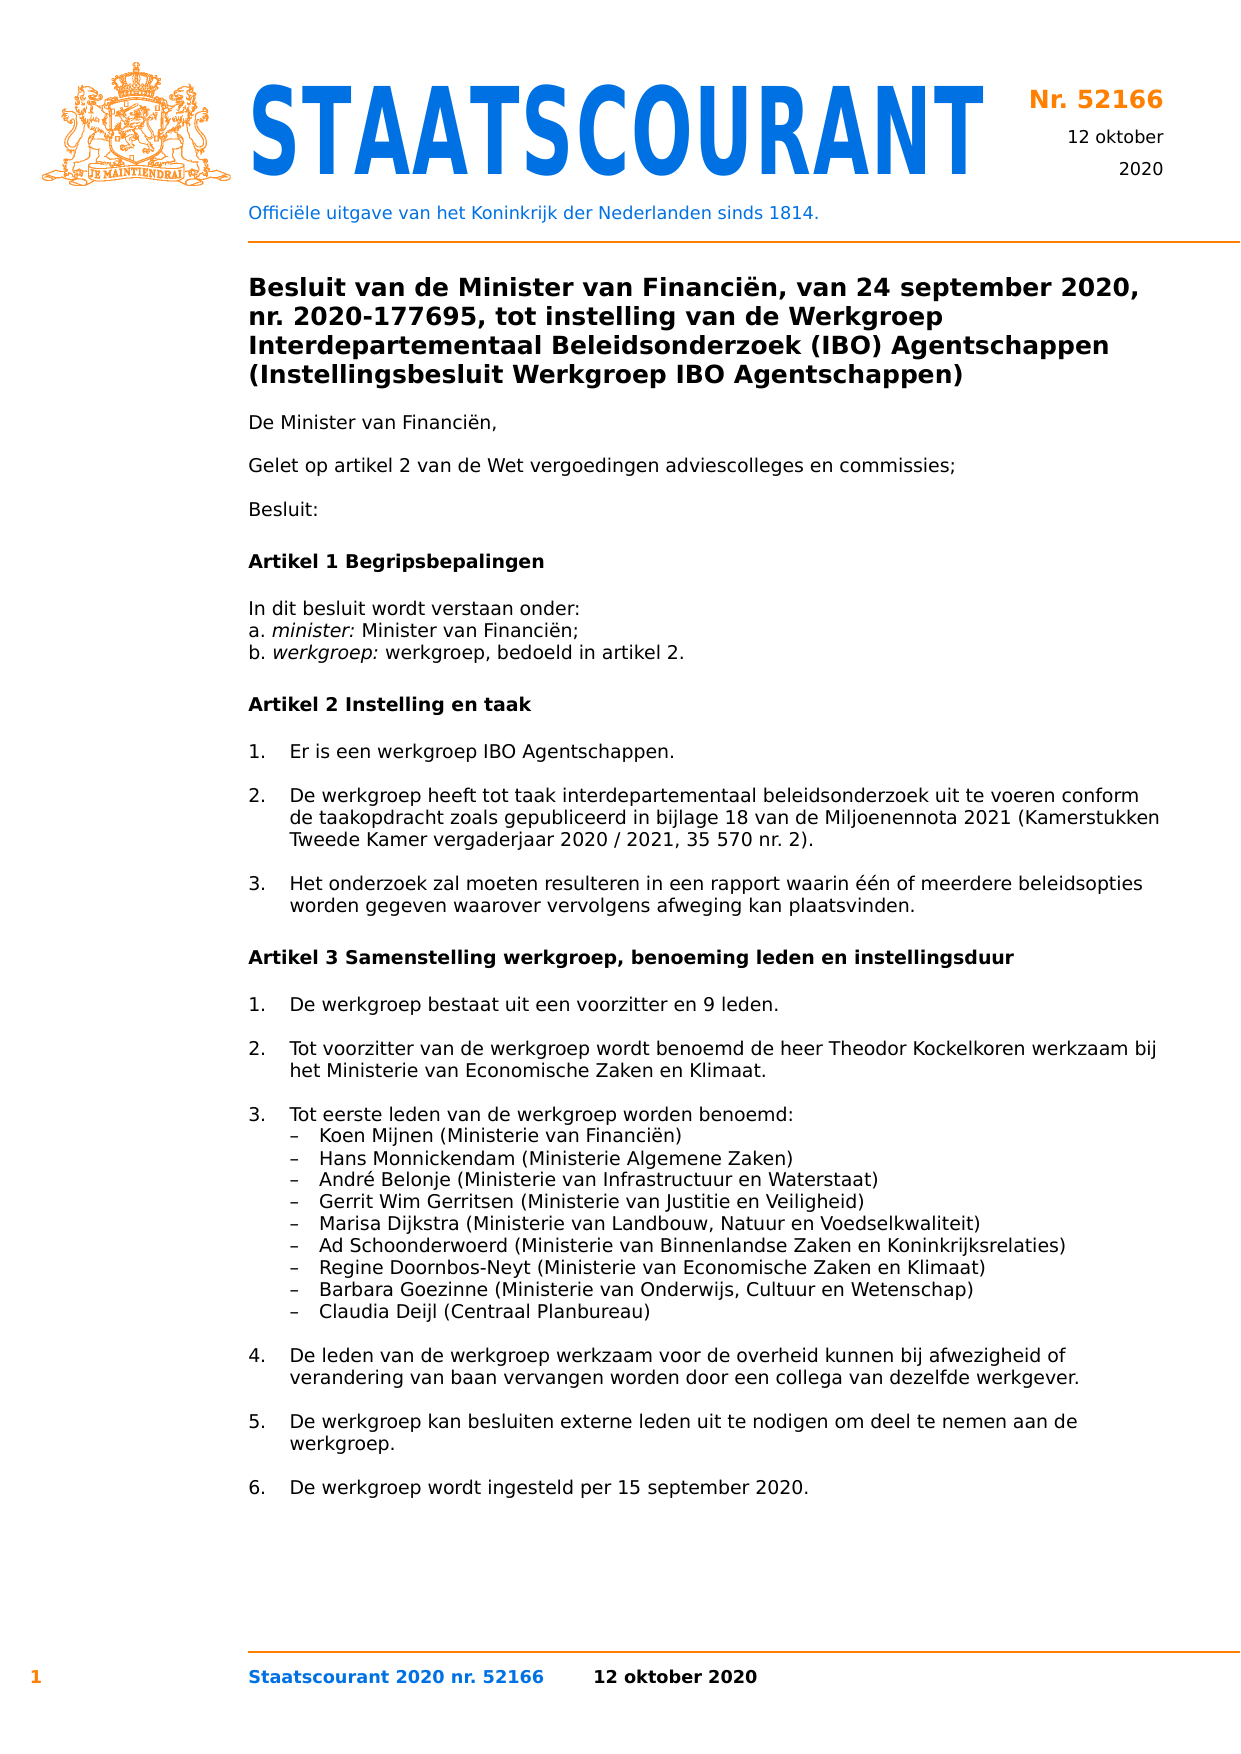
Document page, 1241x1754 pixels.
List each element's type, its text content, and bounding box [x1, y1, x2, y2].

table_cell Officiële uitgave van het Koninkrijk der Nederlanden sinds 1814. [248, 203, 1240, 241]
text 2. De werkgroep heeft tot taak interdepartementaal beleidsonderzoek uit te voeren conform de taakopdracht zoals gepubliceerd in bijlage 18 van de Miljoenennota 2021 (Kamerstukken Tweede Kamer vergaderjaar 2020 / 2021, 35 570 nr. 2). [248, 785, 1163, 851]
text 3. Het onderzoek zal moeten resulteren in een rapport waarin één of meerdere beleidsopties worden gegeven waarover vervolgens afweging kan plaatsvinden. [248, 873, 1163, 917]
text 4. De leden van de werkgroep werkzaam voor de overheid kunnen bij afwezigheid of verandering van baan vervangen worden door een collega van dezelfde werkgever. [248, 1345, 1163, 1389]
subtitle Besluit van de Minister van Financiën, van 24 september 2020, nr. 2020-177695, tot instelling van de Werkgroep Interdepartementaal Beleidsonderzoek (IBO) Agentschappen (Instellingsbesluit Werkgroep IBO Agentschappen) [248, 273, 1163, 390]
text De Minister van Financiën, [248, 412, 1163, 433]
table_cell 12 oktober [998, 121, 1240, 153]
subtitle Artikel 1 Begripsbepalingen [248, 551, 1163, 573]
text – Marisa Dijkstra (Ministerie van Landbouw, Natuur en Voedselkwaliteit) [289, 1213, 1163, 1235]
text – Hans Monnickendam (Ministerie Algemene Zaken) [289, 1147, 1163, 1169]
text Gelet op artikel 2 van de Wet vergoedingen adviescolleges en commissies; [248, 455, 1163, 477]
table_header Nr. 52166 [998, 62, 1240, 121]
text – André Belonje (Ministerie van Infrastructuur en Waterstaat) [289, 1169, 1163, 1191]
text In dit besluit wordt verstaan onder: [248, 598, 1163, 620]
text 1. De werkgroep bestaat uit een voorzitter en 9 leden. [248, 994, 1163, 1016]
text 5. De werkgroep kan besluiten externe leden uit te nodigen om deel te nemen aan de werkgroep. [248, 1411, 1163, 1455]
subtitle Artikel 3 Samenstelling werkgroep, benoeming leden en instellingsduur [248, 947, 1163, 969]
text 2. Tot voorzitter van de werkgroep wordt benoemd de heer Theodor Kockelkoren werkzaam bij het Ministerie van Economische Zaken en Klimaat. [248, 1038, 1163, 1082]
text b. werkgroep: werkgroep, bedoeld in artikel 2. [248, 642, 1163, 664]
text – Regine Doornbos-Neyt (Ministerie van Economische Zaken en Klimaat) [289, 1257, 1163, 1279]
text 1. Er is een werkgroep IBO Agentschappen. [248, 741, 1163, 763]
text – Barbara Goezinne (Ministerie van Onderwijs, Cultuur en Wetenschap) [289, 1279, 1163, 1301]
text a. minister: Minister van Financiën; [248, 620, 1163, 642]
text Besluit: [248, 499, 1163, 521]
text – Claudia Deijl (Centraal Planbureau) [289, 1301, 1163, 1323]
subtitle Artikel 2 Instelling en taak [248, 694, 1163, 716]
picture [41, 62, 231, 186]
text – Ad Schoonderwoerd (Ministerie van Binnenlandse Zaken en Koninkrijksrelaties) [289, 1235, 1163, 1257]
table_header [25, 62, 248, 241]
text – Gerrit Wim Gerritsen (Ministerie van Justitie en Veiligheid) [289, 1191, 1163, 1213]
table_header STAATSCOURANT [248, 62, 998, 203]
table_cell 2020 [998, 153, 1240, 203]
text 6. De werkgroep wordt ingesteld per 15 september 2020. [248, 1477, 1163, 1499]
text 3. Tot eerste leden van de werkgroep worden benoemd: [248, 1103, 1163, 1125]
text – Koen Mijnen (Ministerie van Financiën) [289, 1125, 1163, 1147]
